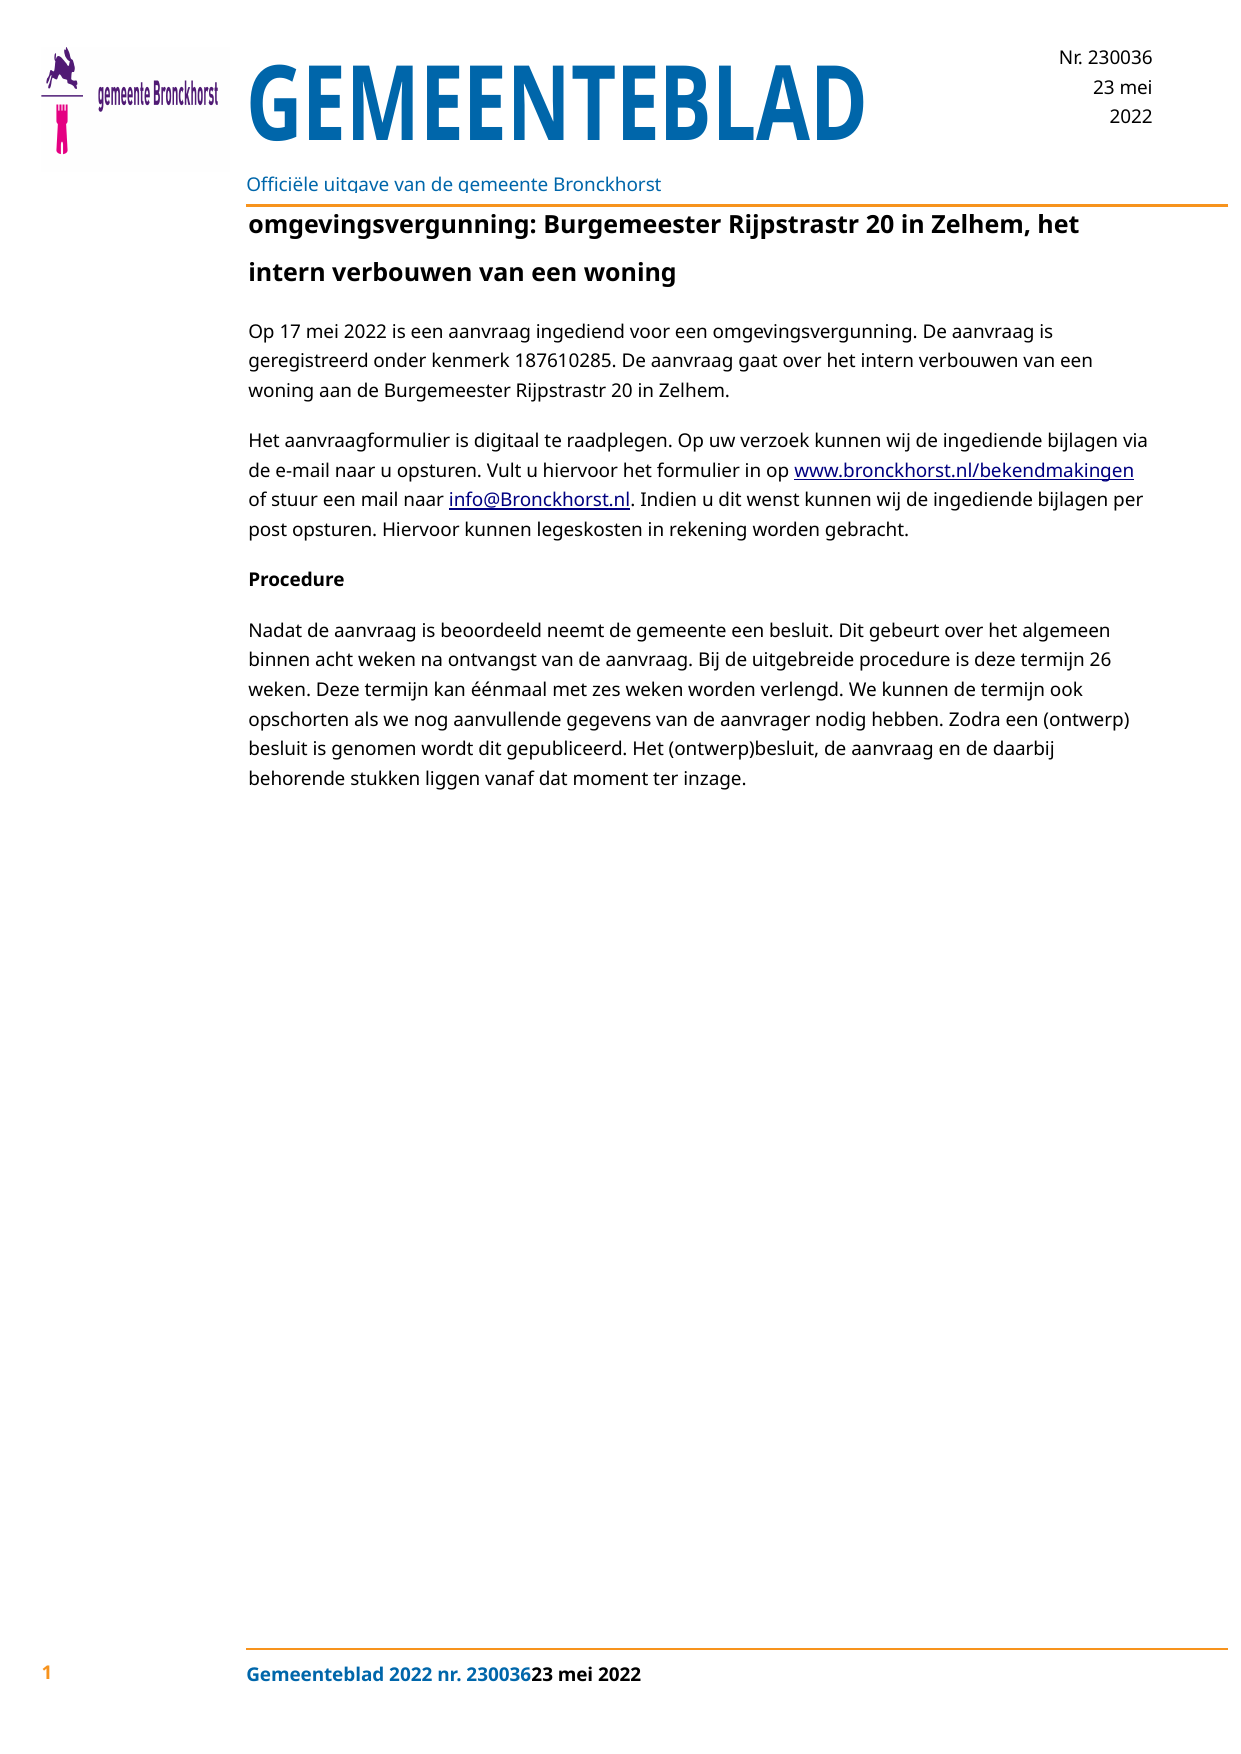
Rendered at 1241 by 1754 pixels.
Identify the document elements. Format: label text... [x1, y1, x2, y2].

text Nadat de aanvraag is beoordeeld neemt de gemeente een besluit. Dit gebeurt over het algemeen binnen acht weken na ontvangst van de aanvraag. Bij de uitgebreide procedure is deze termijn 26 weken. Deze termijn kan éénmaal met zes weken worden verlengd. We kunnen de termijn ook opschorten als we nog aanvullende gegevens van de aanvrager nodig hebben. Zodra een (ontwerp) besluit is genomen wordt dit gepubliceerd. Het (ontwerp)besluit, de aanvraag en de daarbij behorende stukken liggen vanaf dat moment ter inzage. [248, 617, 1152, 791]
text Op 17 mei 2022 is een aanvraag ingediend voor een omgevingsvergunning. De aanvraag is geregistreerd onder kenmerk 187610285. De aanvraag gaat over het intern verbouwen van een woning aan de Burgemeester Rijpstrastr 20 in Zelhem. [248, 318, 1152, 403]
text Procedure [248, 567, 1152, 592]
text omgevingsvergunning: Burgemeester Rijpstrastr 20 in Zelhem, het intern verbouwen van een woning [248, 207, 1152, 288]
text Het aanvraagformulier is digitaal te raadplegen. Op uw verzoek kunnen wij de ingediende bijlagen via de e-mail naar u opsturen. Vult u hiervoor het formulier in op www.bronckhorst.nl/bekendmakingen of stuur een mail naar info@Bronckhorst.nl. Indien u dit wenst kunnen wij de ingediende bijlagen per post opsturen. Hiervoor kunnen legeskosten in rekening worden gebracht. [248, 427, 1152, 542]
picture [41, 47, 231, 172]
